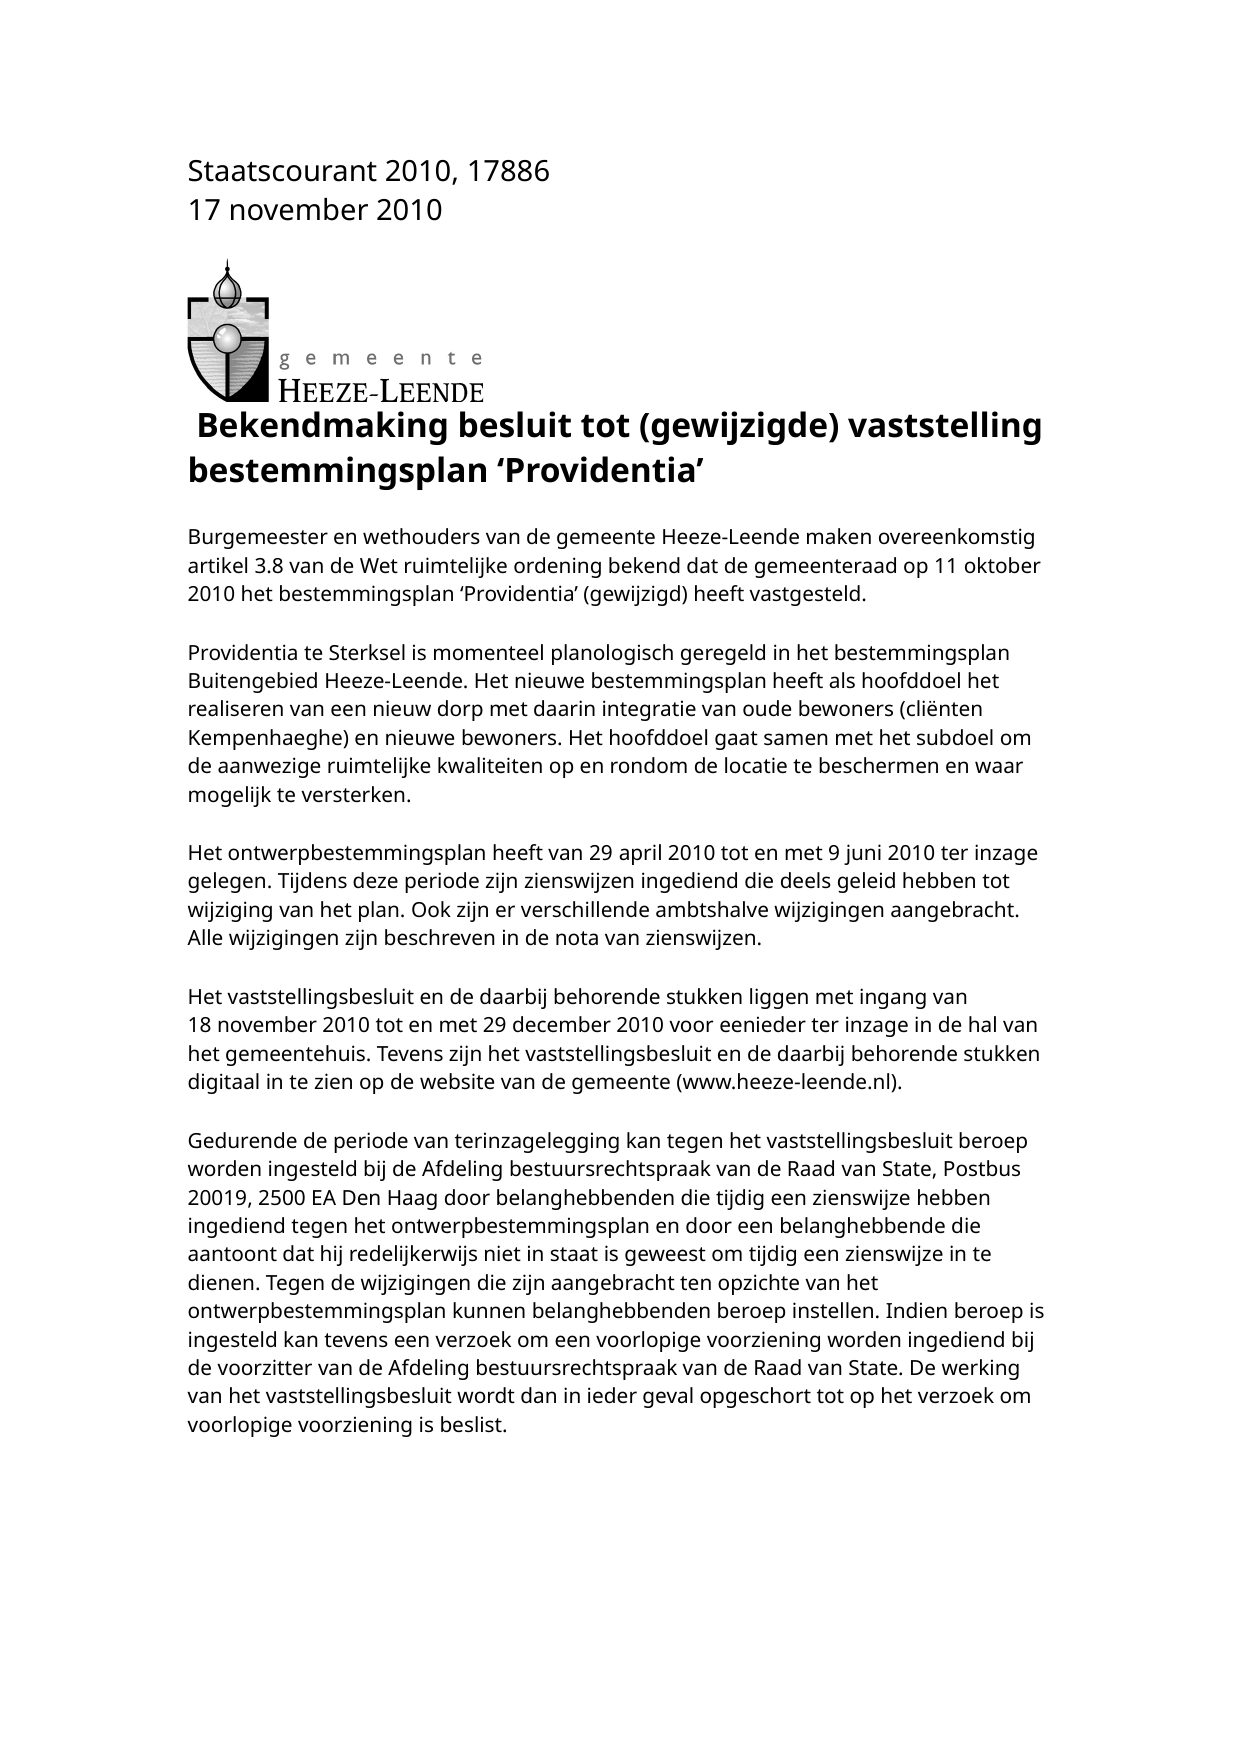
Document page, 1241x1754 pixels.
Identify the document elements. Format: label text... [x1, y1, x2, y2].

text 17 november 2010 [187, 190, 1053, 229]
text Burgemeester en wethouders van de gemeente Heeze-Leende maken overeenkomstig artikel 3.8 van de Wet ruimtelijke ordening bekend dat de gemeenteraad op 11 oktober 2010 het bestemmingsplan ‘Providentia’ (gewijzigd) heeft vastgesteld. [187, 522, 1053, 608]
text Staatscourant 2010, 17886 [187, 150, 1053, 190]
text Het vaststellingsbesluit en de daarbij behorende stukken liggen met ingang van 18 november 2010 tot en met 29 december 2010 voor eenieder ter inzage in de hal van het gemeentehuis. Tevens zijn het vaststellingsbesluit en de daarbij behorende stukken digitaal in te zien op de website van de gemeente (www.heeze-leende.nl). [187, 982, 1053, 1096]
text Providentia te Sterksel is momenteel planologisch geregeld in het bestemmingsplan Buitengebied Heeze-Leende. Het nieuwe bestemmingsplan heeft als hoofddoel het realiseren van een nieuw dorp met daarin integratie van oude bewoners (cliënten Kempenhaeghe) en nieuwe bewoners. Het hoofddoel gaat samen met het subdoel om de aanwezige ruimtelijke kwaliteiten op en rondom de locatie te beschermen en waar mogelijk te versterken. [187, 638, 1053, 808]
picture [187, 258, 484, 402]
text Gedurende de periode van terinzagelegging kan tegen het vaststellingsbesluit beroep worden ingesteld bij de Afdeling bestuursrechtspraak van de Raad van State, Postbus 20019, 2500 EA Den Haag door belanghebbenden die tijdig een zienswijze hebben ingediend tegen het ontwerpbestemmingsplan en door een belanghebbende die aantoont dat hij redelijkerwijs niet in staat is geweest om tijdig een zienswijze in te dienen. Tegen de wijzigingen die zijn aangebracht ten opzichte van het ontwerpbestemmingsplan kunnen belanghebbenden beroep instellen. Indien beroep is ingesteld kan tevens een verzoek om een voorlopige voorziening worden ingediend bij de voorzitter van de Afdeling bestuursrechtspraak van de Raad van State. De werking van het vaststellingsbesluit wordt dan in ieder geval opgeschort tot op het verzoek om voorlopige voorziening is beslist. [187, 1126, 1053, 1438]
subtitle Bekendmaking besluit tot (gewijzigde) vaststelling bestemmingsplan ‘Providentia’ [187, 271, 1053, 492]
text Het ontwerpbestemmingsplan heeft van 29 april 2010 tot en met 9 juni 2010 ter inzage gelegen. Tijdens deze periode zijn zienswijzen ingediend die deels geleid hebben tot wijziging van het plan. Ook zijn er verschillende ambtshalve wijzigingen aangebracht. Alle wijzigingen zijn beschreven in de nota van zienswijzen. [187, 838, 1053, 952]
